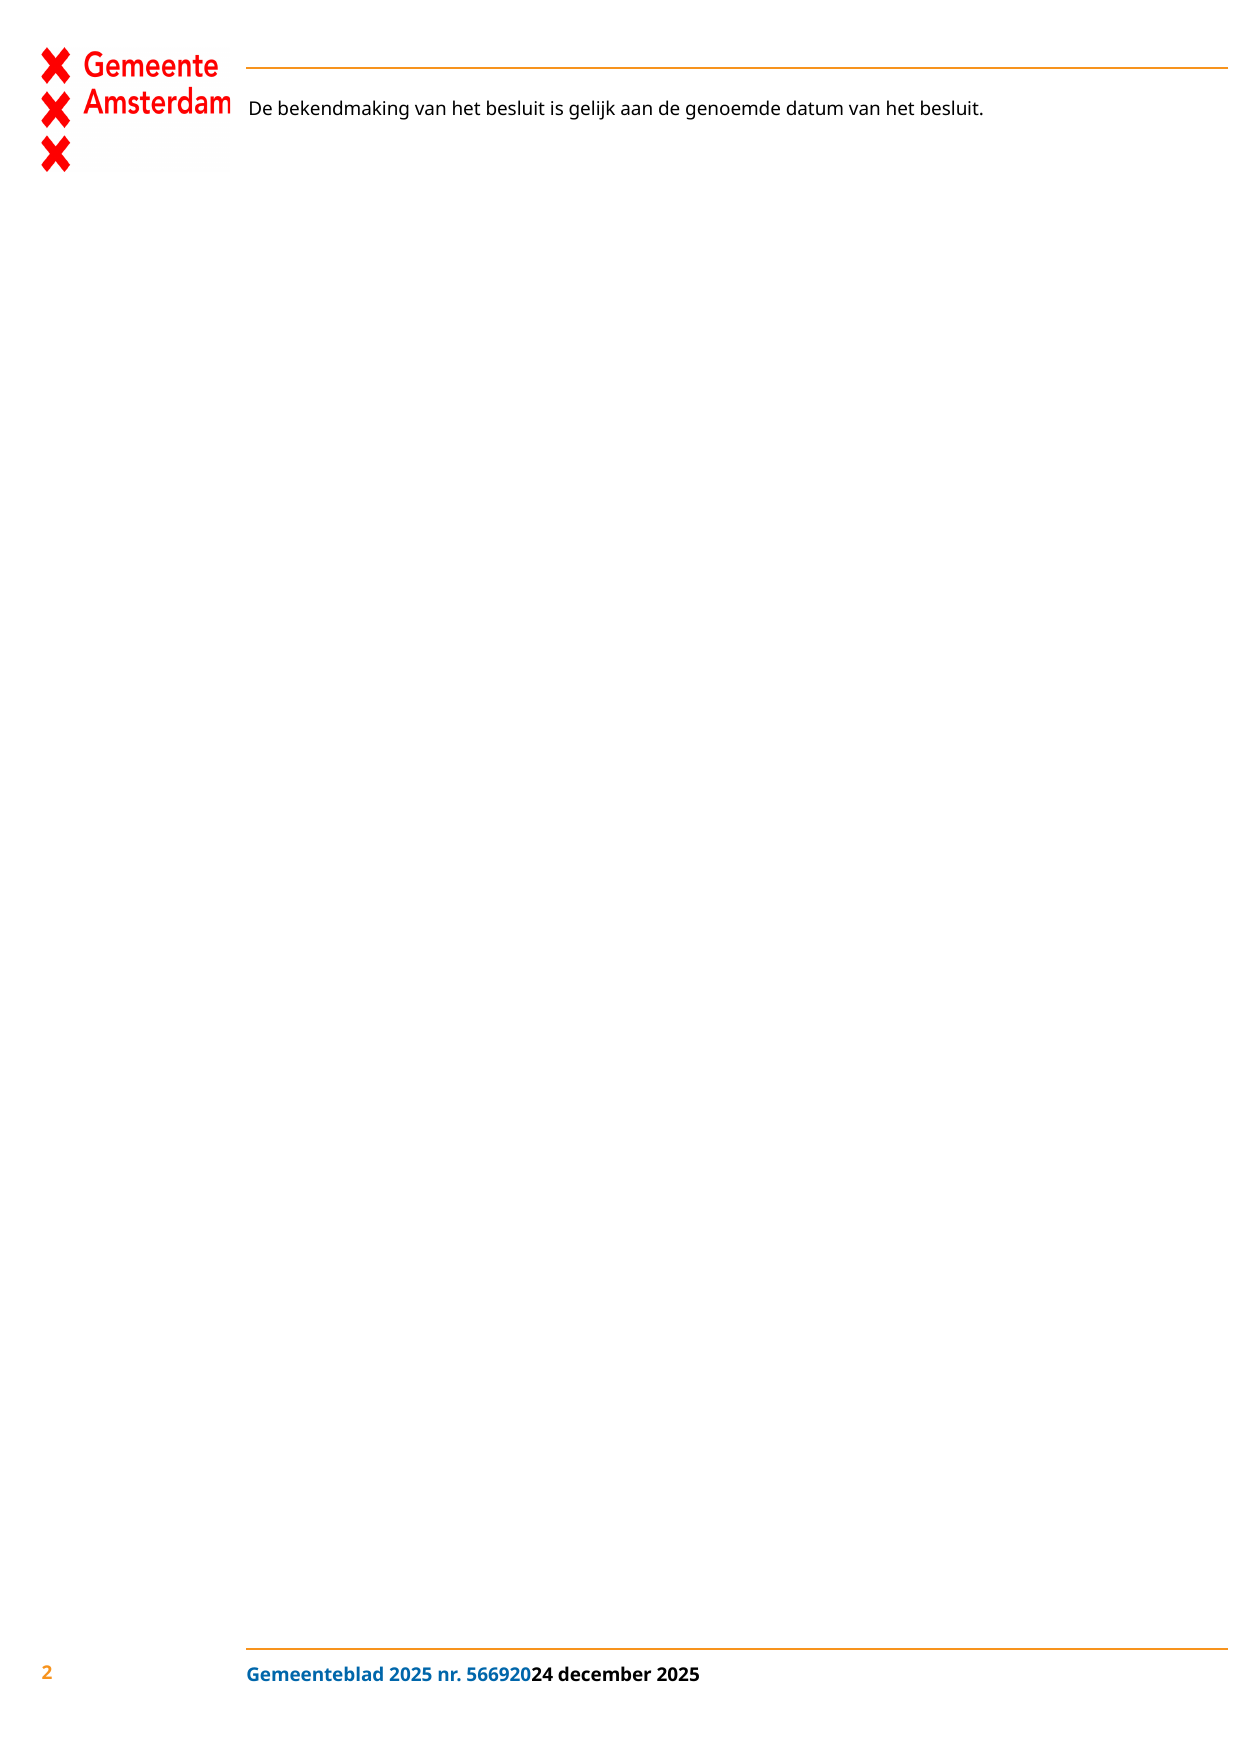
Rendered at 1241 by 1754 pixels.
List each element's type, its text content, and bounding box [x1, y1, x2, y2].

text De bekendmaking van het besluit is gelijk aan de genoemde datum van het besluit. [248, 95, 1152, 121]
picture [41, 47, 231, 172]
